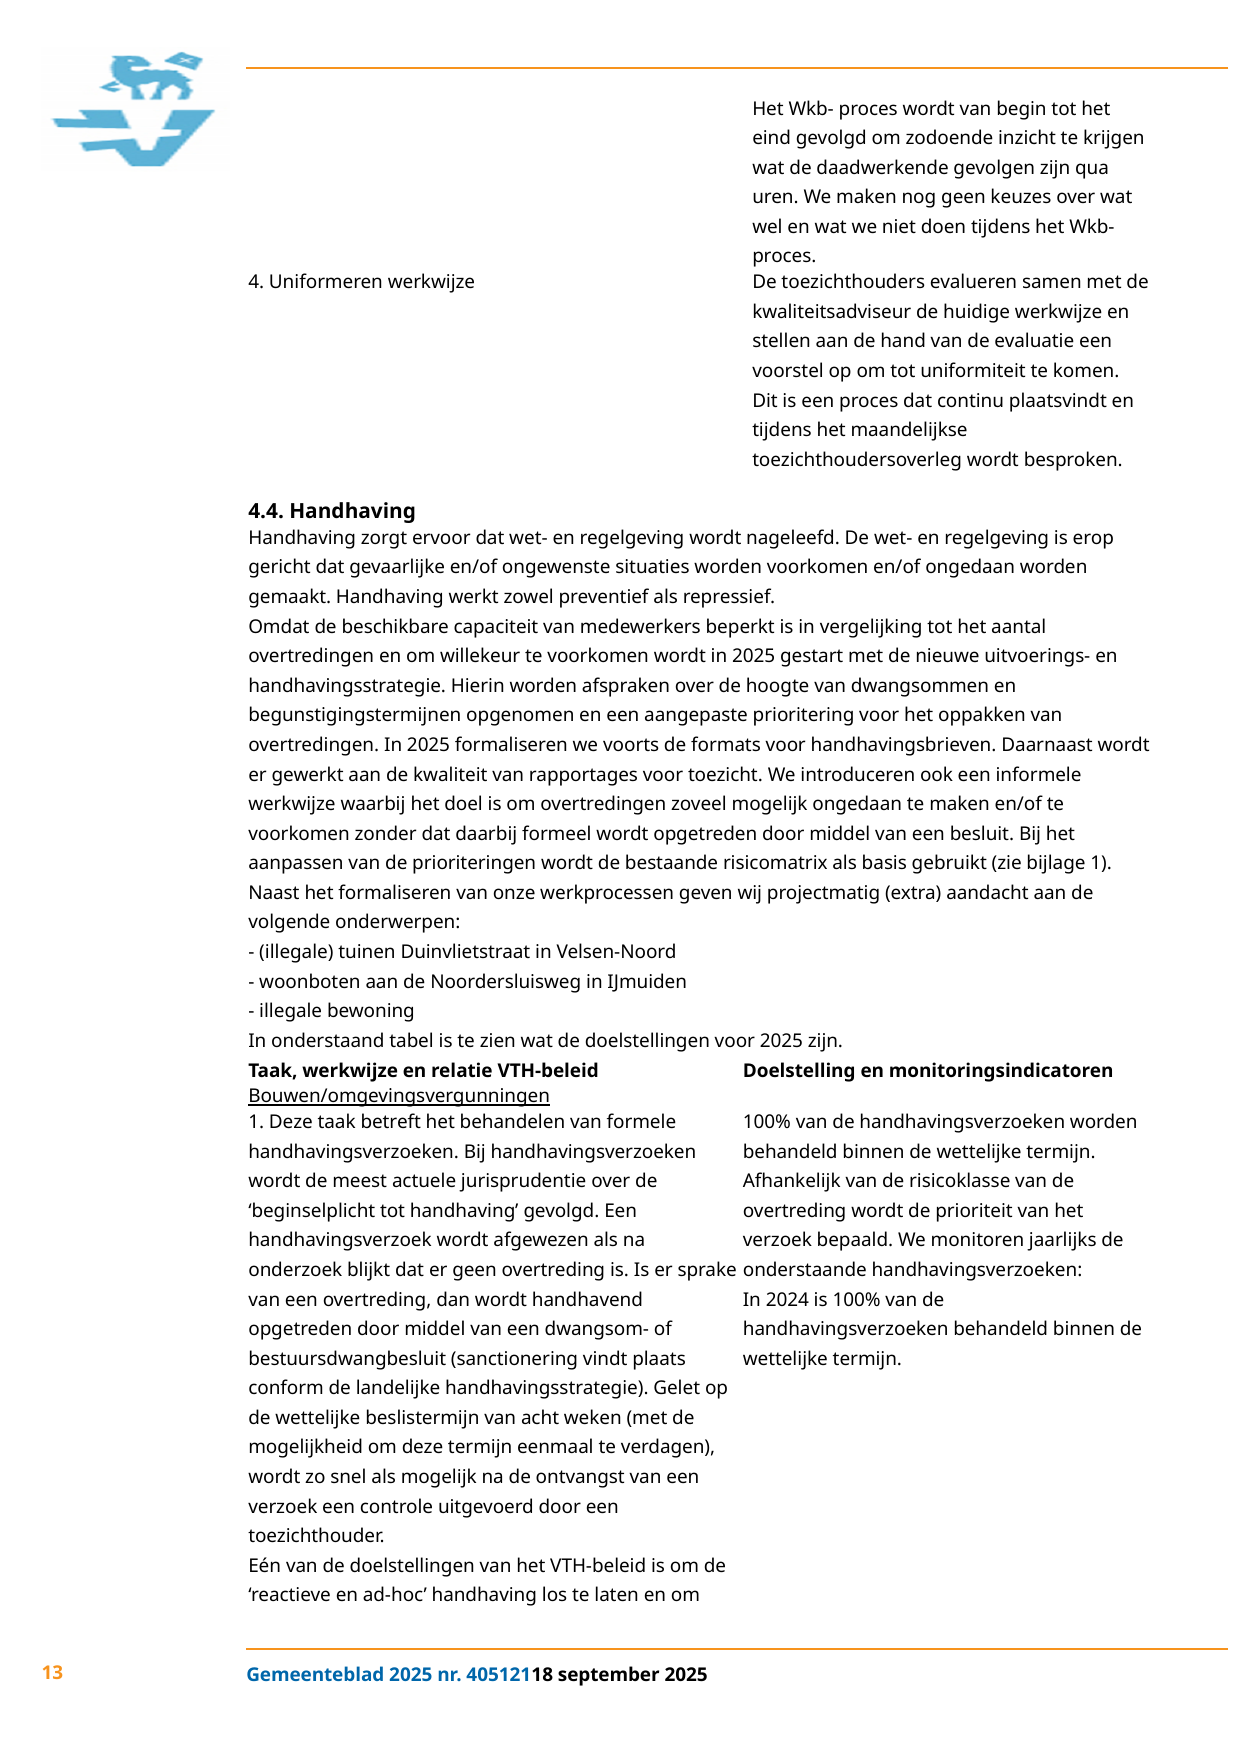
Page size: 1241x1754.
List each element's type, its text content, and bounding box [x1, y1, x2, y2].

table_cell De toezichthouders evalueren samen met de kwaliteitsadviseur de huidige werkwijze en stellen aan de hand van de evaluatie een voorstel op om tot uniformiteit te komen. Dit is een proces dat continu plaatsvindt en tijdens het maandelijkse toezichthoudersoverleg wordt besproken. [752, 269, 1152, 472]
text In onderstaand tabel is te zien wat de doelstellingen voor 2025 zijn. [248, 1027, 1152, 1053]
text - (illegale) tuinen Duinvlietstraat in Velsen-Noord [248, 938, 1152, 964]
text 4.4. Handhaving [248, 496, 1152, 524]
text - woonboten aan de Noordersluisweg in IJmuiden [248, 968, 1152, 994]
text - illegale bewoning [248, 997, 1152, 1023]
table_cell 4. Uniformeren werkwijze [248, 269, 752, 472]
table_header Taak, werkwijze en relatie VTH-beleid [248, 1057, 743, 1082]
text Naast het formaliseren van onze werkprocessen geven wij projectmatig (extra) aandacht aan de volgende onderwerpen: [248, 879, 1152, 934]
table_cell [248, 95, 752, 268]
table_cell 1. Deze taak betreft het behandelen van formele handhavingsverzoeken. Bij handhavingsverzoeken wordt de meest actuele jurisprudentie over de ‘beginselplicht tot handhaving’ gevolgd. Een handhavingsverzoek wordt afgewezen als na onderzoek blijkt dat er geen overtreding is. Is er sprake van een overtreding, dan wordt handhavend opgetreden door middel van een dwangsom- of bestuursdwangbesluit (sanctionering vindt plaats conform de landelijke handhavingsstrategie). Gelet op de wettelijke beslistermijn van acht weken (met de mogelijkheid om deze termijn eenmaal te verdagen), wordt zo snel als mogelijk na de ontvangst van een verzoek een controle uitgevoerd door een toezichthouder. Eén van de doelstellingen van het VTH-beleid is om de ‘reactieve en ad-hoc’ handhaving los te laten en om [248, 1108, 743, 1607]
text Omdat de beschikbare capaciteit van medewerkers beperkt is in vergelijking tot het aantal overtredingen en om willekeur te voorkomen wordt in 2025 gestart met de nieuwe uitvoerings- en handhavingsstrategie. Hierin worden afspraken over de hoogte van dwangsommen en begunstigingstermijnen opgenomen en een aangepaste prioritering voor het oppakken van overtredingen. In 2025 formaliseren we voorts de formats voor handhavingsbrieven. Daarnaast wordt er gewerkt aan de kwaliteit van rapportages voor toezicht. We introduceren ook een informele werkwijze waarbij het doel is om overtredingen zoveel mogelijk ongedaan te maken en/of te voorkomen zonder dat daarbij formeel wordt opgetreden door middel van een besluit. Bij het aanpassen van de prioriteringen wordt de bestaande risicomatrix als basis gebruikt (zie bijlage 1). [248, 613, 1152, 875]
table_cell Het Wkb- proces wordt van begin tot het eind gevolgd om zodoende inzicht te krijgen wat de daadwerkende gevolgen zijn qua uren. We maken nog geen keuzes over wat wel en wat we niet doen tijdens het Wkb-proces. [752, 95, 1152, 268]
text Handhaving zorgt ervoor dat wet- en regelgeving wordt nageleefd. De wet- en regelgeving is erop gericht dat gevaarlijke en/of ongewenste situaties worden voorkomen en/of ongedaan worden gemaakt. Handhaving werkt zowel preventief als repressief. [248, 524, 1152, 609]
picture [41, 47, 231, 172]
table_cell 100% van de handhavingsverzoeken worden behandeld binnen de wettelijke termijn. Afhankelijk van de risicoklasse van de overtreding wordt de prioriteit van het verzoek bepaald. We monitoren jaarlijks de onderstaande handhavingsverzoeken: In 2024 is 100% van de handhavingsverzoeken behandeld binnen de wettelijke termijn. [743, 1108, 1152, 1607]
table_cell Bouwen/omgevingsvergunningen [248, 1083, 1152, 1108]
table_header Doelstelling en monitoringsindicatoren [743, 1057, 1152, 1082]
